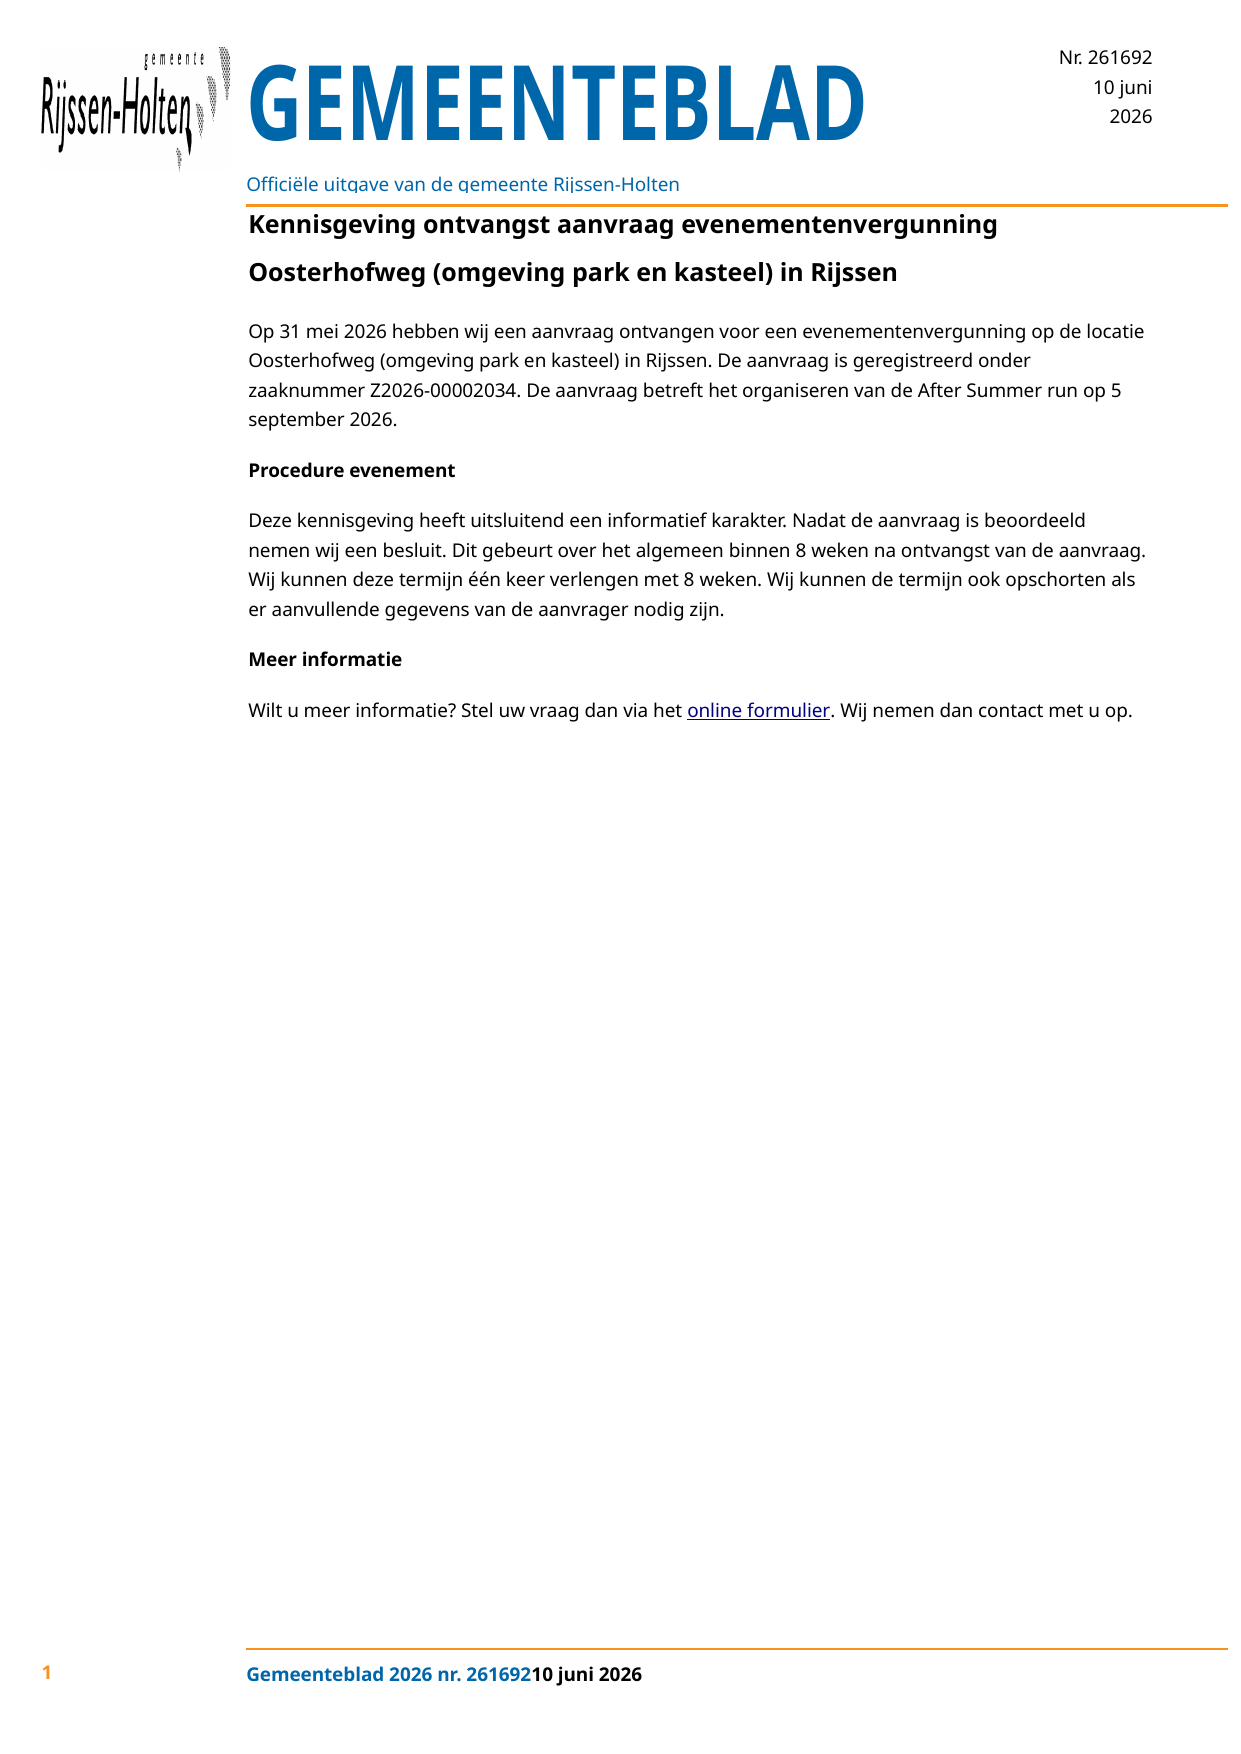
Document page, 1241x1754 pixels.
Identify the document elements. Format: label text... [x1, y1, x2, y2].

text Procedure evenement [248, 457, 1152, 483]
picture [41, 47, 231, 172]
text Meer informatie [248, 647, 1152, 672]
text Deze kennisgeving heeft uitsluitend een informatief karakter. Nadat de aanvraag is beoordeeld nemen wij een besluit. Dit gebeurt over het algemeen binnen 8 weken na ontvangst van de aanvraag. Wij kunnen deze termijn één keer verlengen met 8 weken. Wij kunnen de termijn ook opschorten als er aanvullende gegevens van de aanvrager nodig zijn. [248, 507, 1152, 622]
text Op 31 mei 2026 hebben wij een aanvraag ontvangen voor een evenementenvergunning op de locatie Oosterhofweg (omgeving park en kasteel) in Rijssen. De aanvraag is geregistreerd onder zaaknummer Z2026-00002034. De aanvraag betreft het organiseren van de After Summer run op 5 september 2026. [248, 318, 1152, 432]
text Wilt u meer informatie? Stel uw vraag dan via het online formulier. Wij nemen dan contact met u op. [248, 697, 1152, 723]
text Kennisgeving ontvangst aanvraag evenementenvergunning Oosterhofweg (omgeving park en kasteel) in Rijssen [248, 207, 1152, 288]
